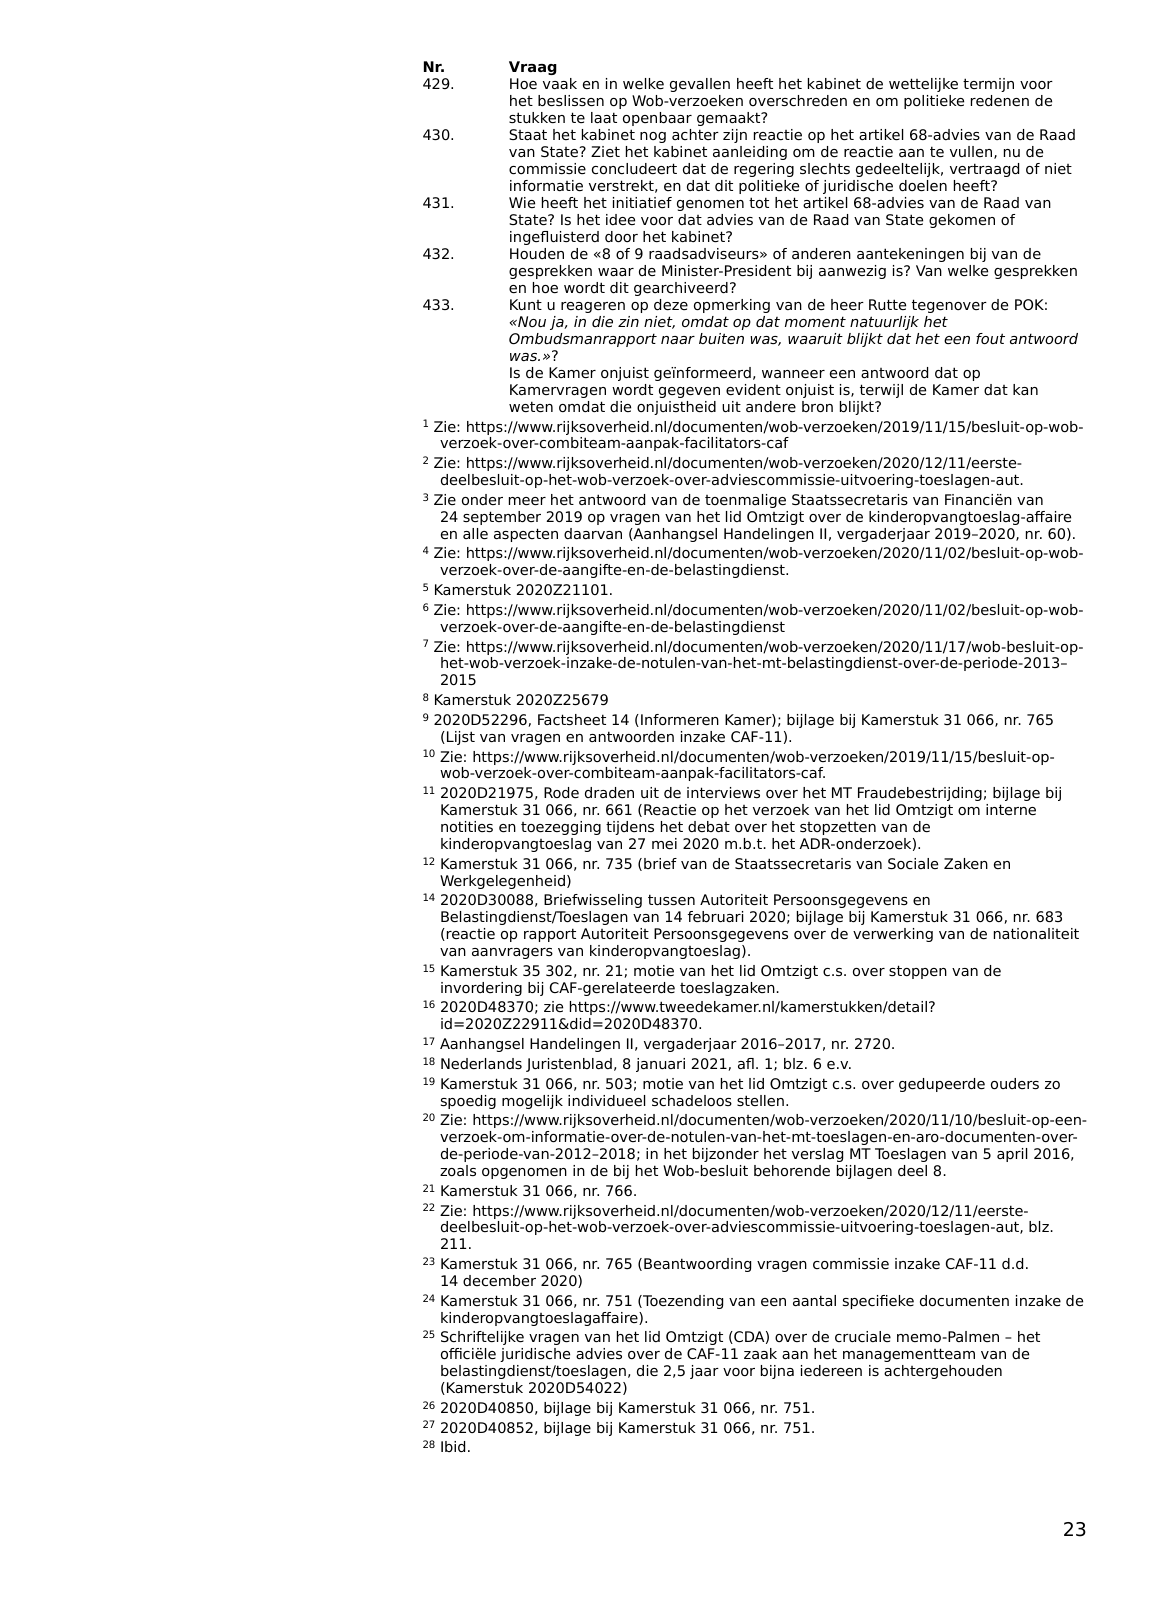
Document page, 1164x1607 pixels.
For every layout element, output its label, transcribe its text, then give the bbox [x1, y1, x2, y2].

table_cell 1 Zie: https://www.rijksoverheid.nl/documenten/wob-verzoeken/2019/11/15/besluit-op-wob-verzoek-over-combiteam-aanpak-facilitators-caf 2 Zie: https://www.rijksoverheid.nl/documenten/wob-verzoeken/2020/12/11/eerste-deelbesluit-op-het-wob-verzoek-over-adviescommissie-uitvoering-toeslagen-aut. 3 Zie onder meer het antwoord van de toenmalige Staatssecretaris van Financiën van 24 september 2019 op vragen van het lid Omtzigt over de kinderopvangtoeslag-affaire en alle aspecten daarvan (Aanhangsel Handelingen II, vergaderjaar 2019–2020, nr. 60). 4 Zie: https://www.rijksoverheid.nl/documenten/wob-verzoeken/2020/11/02/besluit-op-wob-verzoek-over-de-aangifte-en-de-belastingdienst. 5 Kamerstuk 2020Z21101. 6 Zie: https://www.rijksoverheid.nl/documenten/wob-verzoeken/2020/11/02/besluit-op-wob-verzoek-over-de-aangifte-en-de-belastingdienst 7 Zie: https://www.rijksoverheid.nl/documenten/wob-verzoeken/2020/11/17/wob-besluit-op-het-wob-verzoek-inzake-de-notulen-van-het-mt-belastingdienst-over-de-periode-2013–2015 8 Kamerstuk 2020Z25679 9 2020D52296, Factsheet 14 (Informeren Kamer); bijlage bij Kamerstuk 31 066, nr. 765 (Lijst van vragen en antwoorden inzake CAF-11). 10 Zie: https://www.rijksoverheid.nl/documenten/wob-verzoeken/2019/11/15/besluit-op-wob-verzoek-over-combiteam-aanpak-facilitators-caf. 11 2020D21975, Rode draden uit de interviews over het MT Fraudebestrijding; bijlage bij Kamerstuk 31 066, nr. 661 (Reactie op het verzoek van het lid Omtzigt om interne notities en toezegging tijdens het debat over het stopzetten van de kinderopvangtoeslag van 27 mei 2020 m.b.t. het ADR-onderzoek). 12 Kamerstuk 31 066, nr. 735 (brief van de Staatssecretaris van Sociale Zaken en Werkgelegenheid) 14 2020D30088, Briefwisseling tussen Autoriteit Persoonsgegevens en Belastingdienst/Toeslagen van 14 februari 2020; bijlage bij Kamerstuk 31 066, nr. 683 (reactie op rapport Autoriteit Persoonsgegevens over de verwerking van de nationaliteit van aanvragers van kinderopvangtoeslag). 15 Kamerstuk 35 302, nr. 21; motie van het lid Omtzigt c.s. over stoppen van de invordering bij CAF-gerelateerde toeslagzaken. 16 2020D48370; zie https://www.tweedekamer.nl/kamerstukken/detail?id=2020Z22911&did=2020D48370. 17 Aanhangsel Handelingen II, vergaderjaar 2016–2017, nr. 2720. 18 Nederlands Juristenblad, 8 januari 2021, afl. 1; blz. 6 e.v. 19 Kamerstuk 31 066, nr. 503; motie van het lid Omtzigt c.s. over gedupeerde ouders zo spoedig mogelijk individueel schadeloos stellen. 20 Zie: https://www.rijksoverheid.nl/documenten/wob-verzoeken/2020/11/10/besluit-op-een-verzoek-om-informatie-over-de-notulen-van-het-mt-toeslagen-en-aro-documenten-over-de-periode-van-2012–2018; in het bijzonder het verslag MT Toeslagen van 5 april 2016, zoals opgenomen in de bij het Wob-besluit behorende bijlagen deel 8. 21 Kamerstuk 31 066, nr. 766. 22 Zie: https://www.rijksoverheid.nl/documenten/wob-verzoeken/2020/12/11/eerste-deelbesluit-op-het-wob-verzoek-over-adviescommissie-uitvoering-toeslagen-aut, blz. 211. 23 Kamerstuk 31 066, nr. 765 (Beantwoording vragen commissie inzake CAF-11 d.d. 14 december 2020) 24 Kamerstuk 31 066, nr. 751 (Toezending van een aantal specifieke documenten inzake de kinderopvangtoeslagaffaire). 25 Schriftelijke vragen van het lid Omtzigt (CDA) over de cruciale memo-Palmen – het officiële juridische advies over de CAF-11 zaak aan het managementteam van de belastingdienst/toeslagen, die 2,5 jaar voor bijna iedereen is achtergehouden (Kamerstuk 2020D54022) 26 2020D40850, bijlage bij Kamerstuk 31 066, nr. 751. 27 2020D40852, bijlage bij Kamerstuk 31 066, nr. 751. 28 Ibid. [422, 416, 1087, 1456]
table_cell Houden de «8 of 9 raadsadviseurs» of anderen aantekeningen bij van de gesprekken waar de Minister-President bij aanwezig is? Van welke gesprekken en hoe wordt dit gearchiveerd? [503, 246, 1087, 297]
table_cell Hoe vaak en in welke gevallen heeft het kabinet de wettelijke termijn voor het beslissen op Wob-verzoeken overschreden en om politieke redenen de stukken te laat openbaar gemaakt? [503, 76, 1087, 127]
table_cell 433. [422, 297, 503, 416]
table_cell 431. [422, 195, 503, 246]
table_cell Staat het kabinet nog achter zijn reactie op het artikel 68-advies van de Raad van State? Ziet het kabinet aanleiding om de reactie aan te vullen, nu de commissie concludeert dat de regering slechts gedeeltelijk, vertraagd of niet informatie verstrekt, en dat dit politieke of juridische doelen heeft? [503, 127, 1087, 195]
table_cell Kunt u reageren op deze opmerking van de heer Rutte tegenover de POK: «Nou ja, in die zin niet, omdat op dat moment natuurlijk het Ombudsmanrapport naar buiten was, waaruit blijkt dat het een fout antwoord was.»? Is de Kamer onjuist geïnformeerd, wanneer een antwoord dat op Kamervragen wordt gegeven evident onjuist is, terwijl de Kamer dat kan weten omdat die onjuistheid uit andere bron blijkt? [503, 297, 1087, 416]
table_cell 432. [422, 246, 503, 297]
table_cell 429. [422, 76, 503, 127]
table_header Nr. [422, 59, 503, 76]
table_header Vraag [503, 59, 1087, 76]
table_cell Wie heeft het initiatief genomen tot het artikel 68-advies van de Raad van State? Is het idee voor dat advies van de Raad van State gekomen of ingefluisterd door het kabinet? [503, 195, 1087, 246]
table_cell 430. [422, 127, 503, 195]
